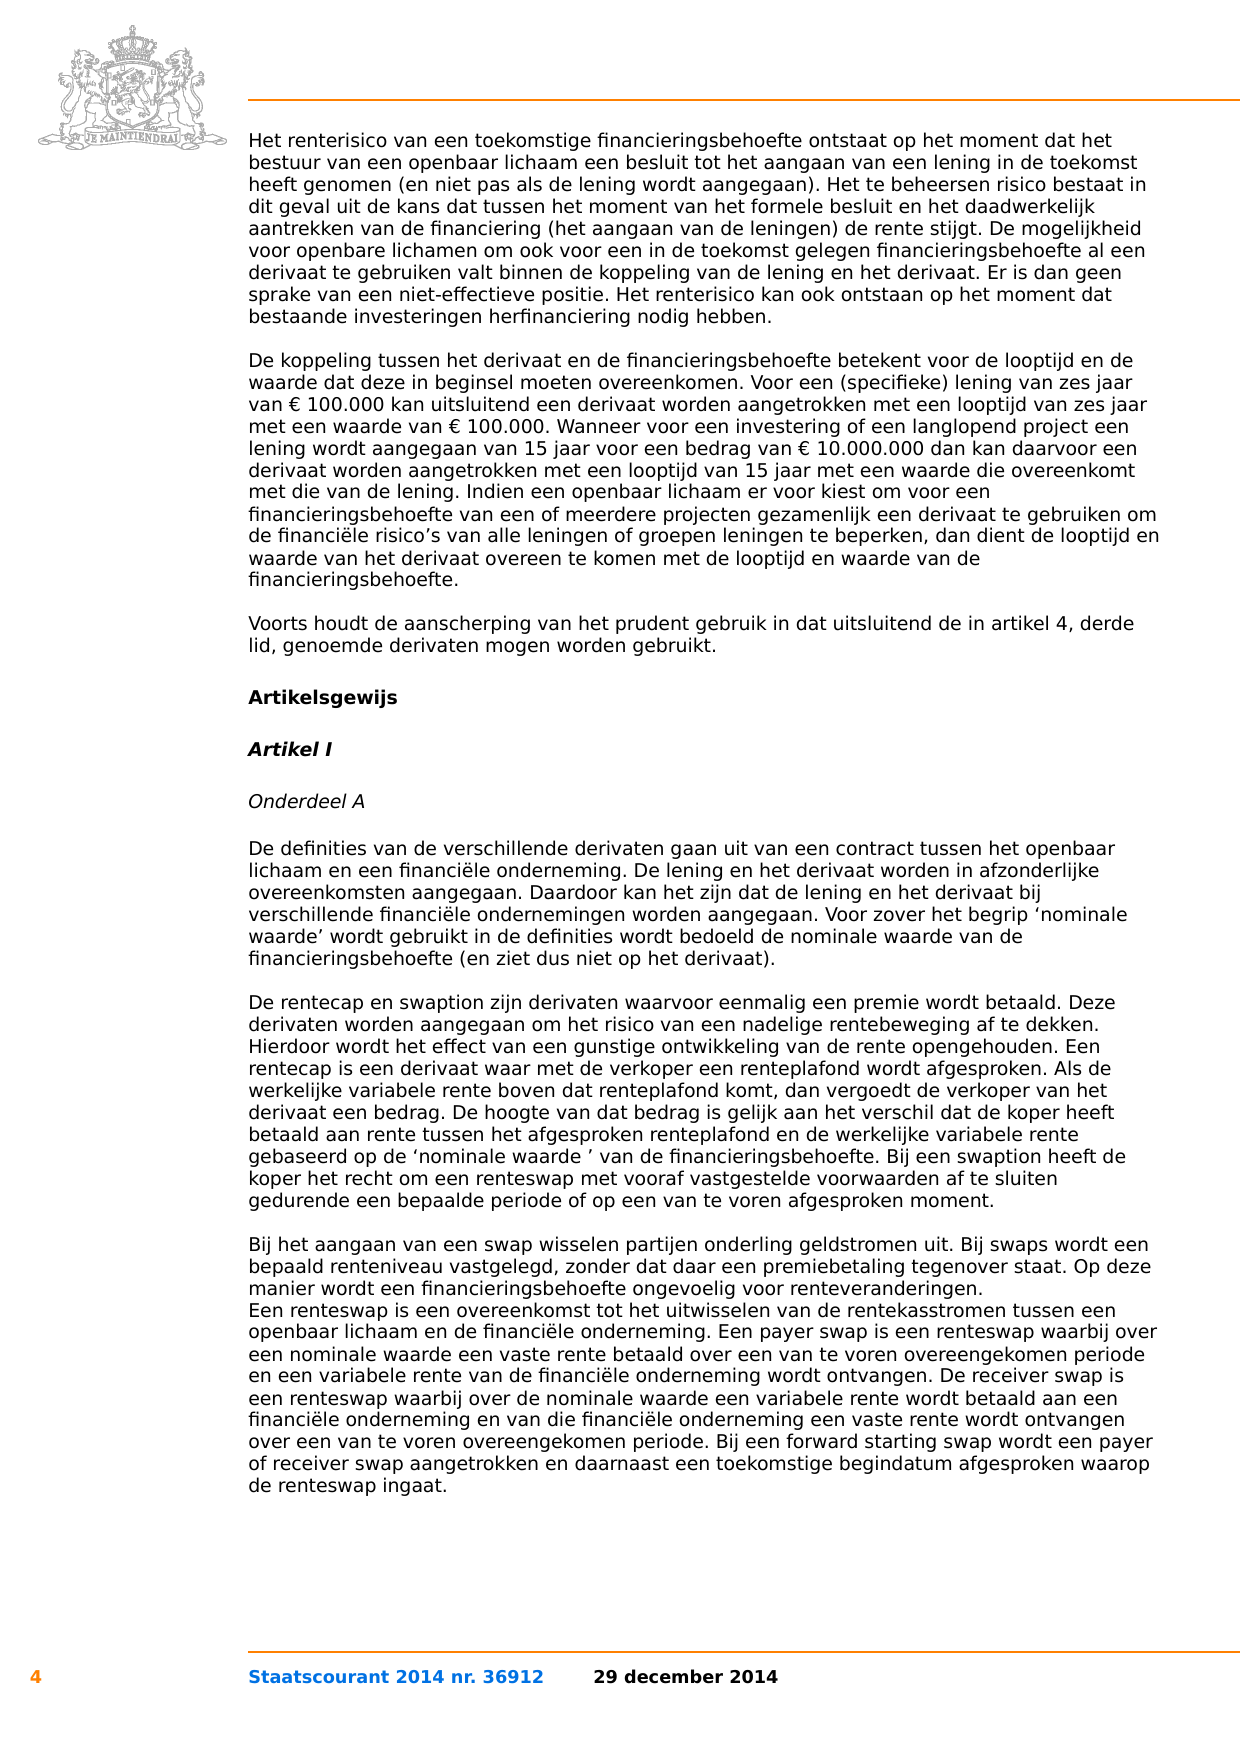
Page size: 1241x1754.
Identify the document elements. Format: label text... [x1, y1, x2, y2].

subtitle Artikelsgewijs [248, 687, 1163, 709]
text Een renteswap is een overeenkomst tot het uitwisselen van de rentekasstromen tussen een openbaar lichaam en de financiële onderneming. Een payer swap is een renteswap waarbij over een nominale waarde een vaste rente betaald over een van te voren overeengekomen periode en een variabele rente van de financiële onderneming wordt ontvangen. De receiver swap is een renteswap waarbij over de nominale waarde een variabele rente wordt betaald aan een financiële onderneming en van die financiële onderneming een vaste rente wordt ontvangen over een van te voren overeengekomen periode. Bij een forward starting swap wordt een payer of receiver swap aangetrokken en daarnaast een toekomstige begindatum afgesproken waarop de renteswap ingaat. [248, 1299, 1163, 1497]
text De definities van de verschillende derivaten gaan uit van een contract tussen het openbaar lichaam en een financiële onderneming. De lening en het derivaat worden in afzonderlijke overeenkomsten aangegaan. Daardoor kan het zijn dat de lening en het derivaat bij verschillende financiële ondernemingen worden aangegaan. Voor zover het begrip ‘nominale waarde’ wordt gebruikt in de definities wordt bedoeld de nominale waarde van de financieringsbehoefte (en ziet dus niet op het derivaat). [248, 838, 1163, 970]
text De koppeling tussen het derivaat en de financieringsbehoefte betekent voor de looptijd en de waarde dat deze in beginsel moeten overeenkomen. Voor een (specifieke) lening van zes jaar van € 100.000 kan uitsluitend een derivaat worden aangetrokken met een looptijd van zes jaar met een waarde van € 100.000. Wanneer voor een investering of een langlopend project een lening wordt aangegaan van 15 jaar voor een bedrag van € 10.000.000 dan kan daarvoor een derivaat worden aangetrokken met een looptijd van 15 jaar met een waarde die overeenkomt met die van de lening. Indien een openbaar lichaam er voor kiest om voor een financieringsbehoefte van een of meerdere projecten gezamenlijk een derivaat te gebruiken om de financiële risico’s van alle leningen of groepen leningen te beperken, dan dient de looptijd en waarde van het derivaat overeen te komen met de looptijd en waarde van de financieringsbehoefte. [248, 349, 1163, 591]
text Bij het aangaan van een swap wisselen partijen onderling geldstromen uit. Bij swaps wordt een bepaald renteniveau vastgelegd, zonder dat daar een premiebetaling tegenover staat. Op deze manier wordt een financieringsbehoefte ongevoelig voor renteveranderingen. [248, 1233, 1163, 1299]
text De rentecap en swaption zijn derivaten waarvoor eenmalig een premie wordt betaald. Deze derivaten worden aangegaan om het risico van een nadelige rentebeweging af te dekken. Hierdoor wordt het effect van een gunstige ontwikkeling van de rente opengehouden. Een rentecap is een derivaat waar met de verkoper een renteplafond wordt afgesproken. Als de werkelijke variabele rente boven dat renteplafond komt, dan vergoedt de verkoper van het derivaat een bedrag. De hoogte van dat bedrag is gelijk aan het verschil dat de koper heeft betaald aan rente tussen het afgesproken renteplafond en de werkelijke variabele rente gebaseerd op de ‘nominale waarde ’ van de financieringsbehoefte. Bij een swaption heeft de koper het recht om een renteswap met vooraf vastgestelde voorwaarden af te sluiten gedurende een bepaalde periode of op een van te voren afgesproken moment. [248, 992, 1163, 1212]
subtitle Onderdeel A [248, 791, 1163, 813]
subtitle Artikel I [248, 739, 1163, 761]
picture [38, 25, 227, 150]
text Het renterisico van een toekomstige financieringsbehoefte ontstaat op het moment dat het bestuur van een openbaar lichaam een besluit tot het aangaan van een lening in de toekomst heeft genomen (en niet pas als de lening wordt aangegaan). Het te beheersen risico bestaat in dit geval uit de kans dat tussen het moment van het formele besluit en het daadwerkelijk aantrekken van de financiering (het aangaan van de leningen) de rente stijgt. De mogelijkheid voor openbare lichamen om ook voor een in de toekomst gelegen financieringsbehoefte al een derivaat te gebruiken valt binnen de koppeling van de lening en het derivaat. Er is dan geen sprake van een niet-effectieve positie. Het renterisico kan ook ontstaan op het moment dat bestaande investeringen herfinanciering nodig hebben. [248, 130, 1163, 328]
text Voorts houdt de aanscherping van het prudent gebruik in dat uitsluitend de in artikel 4, derde lid, genoemde derivaten mogen worden gebruikt. [248, 613, 1163, 657]
